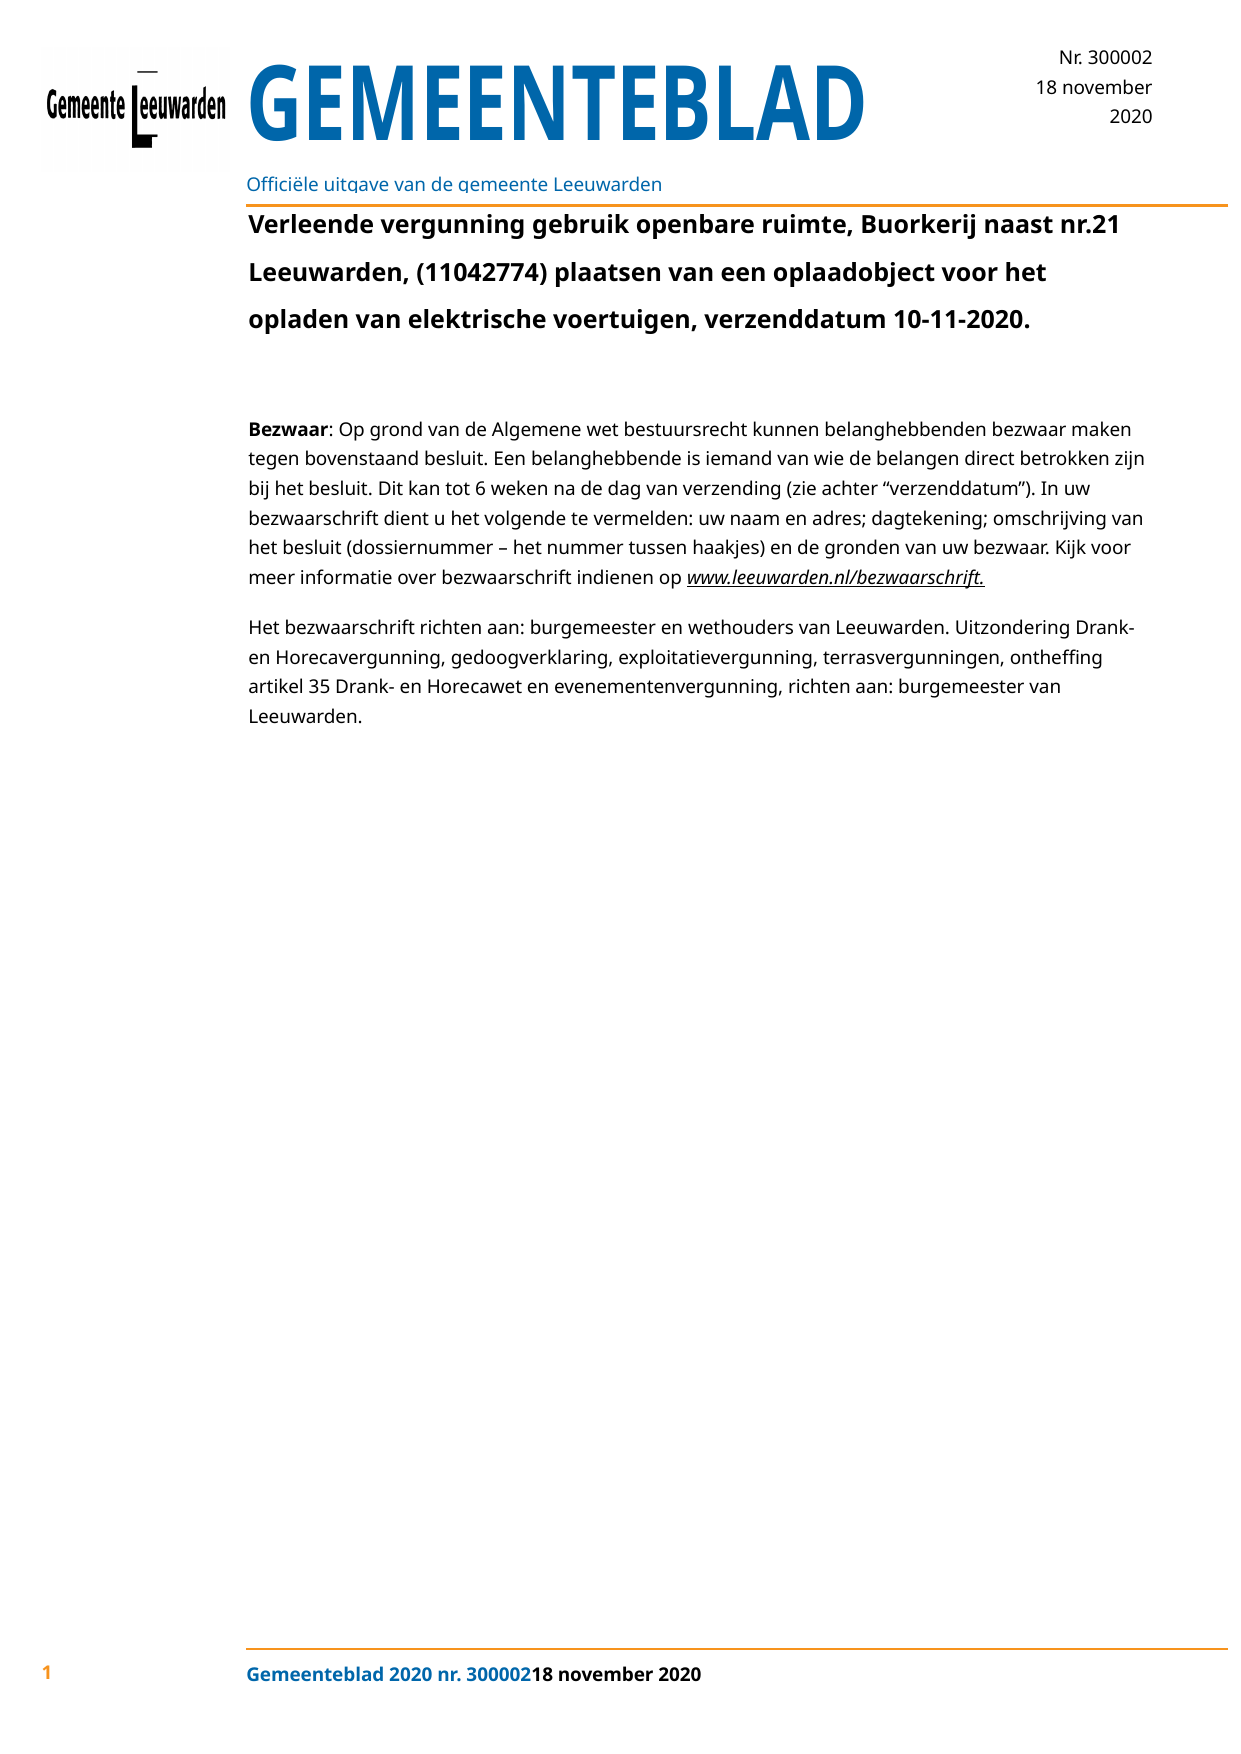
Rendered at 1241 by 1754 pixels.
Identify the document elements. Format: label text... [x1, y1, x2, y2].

text Bezwaar: Op grond van de Algemene wet bestuursrecht kunnen belanghebbenden bezwaar maken tegen bovenstaand besluit. Een belanghebbende is iemand van wie de belangen direct betrokken zijn bij het besluit. Dit kan tot 6 weken na de dag van verzending (zie achter “verzenddatum”). In uw bezwaarschrift dient u het volgende te vermelden: uw naam en adres; dagtekening; omschrijving van het besluit (dossiernummer – het nummer tussen haakjes) en de gronden van uw bezwaar. Kijk voor meer informatie over bezwaarschrift indienen op www.leeuwarden.nl/bezwaarschrift. [248, 416, 1152, 589]
text Het bezwaarschrift richten aan: burgemeester en wethouders van Leeuwarden. Uitzondering Drank- en Horecavergunning, gedoogverklaring, exploitatievergunning, terrasvergunningen, ontheffing artikel 35 Drank- en Horecawet en evenementenvergunning, richten aan: burgemeester van Leeuwarden. [248, 614, 1152, 729]
text Verleende vergunning gebruik openbare ruimte, Buorkerij naast nr.21 Leeuwarden, (11042774) plaatsen van een oplaadobject voor het opladen van elektrische voertuigen, verzenddatum 10-11-2020. [248, 207, 1152, 336]
picture [41, 47, 231, 172]
